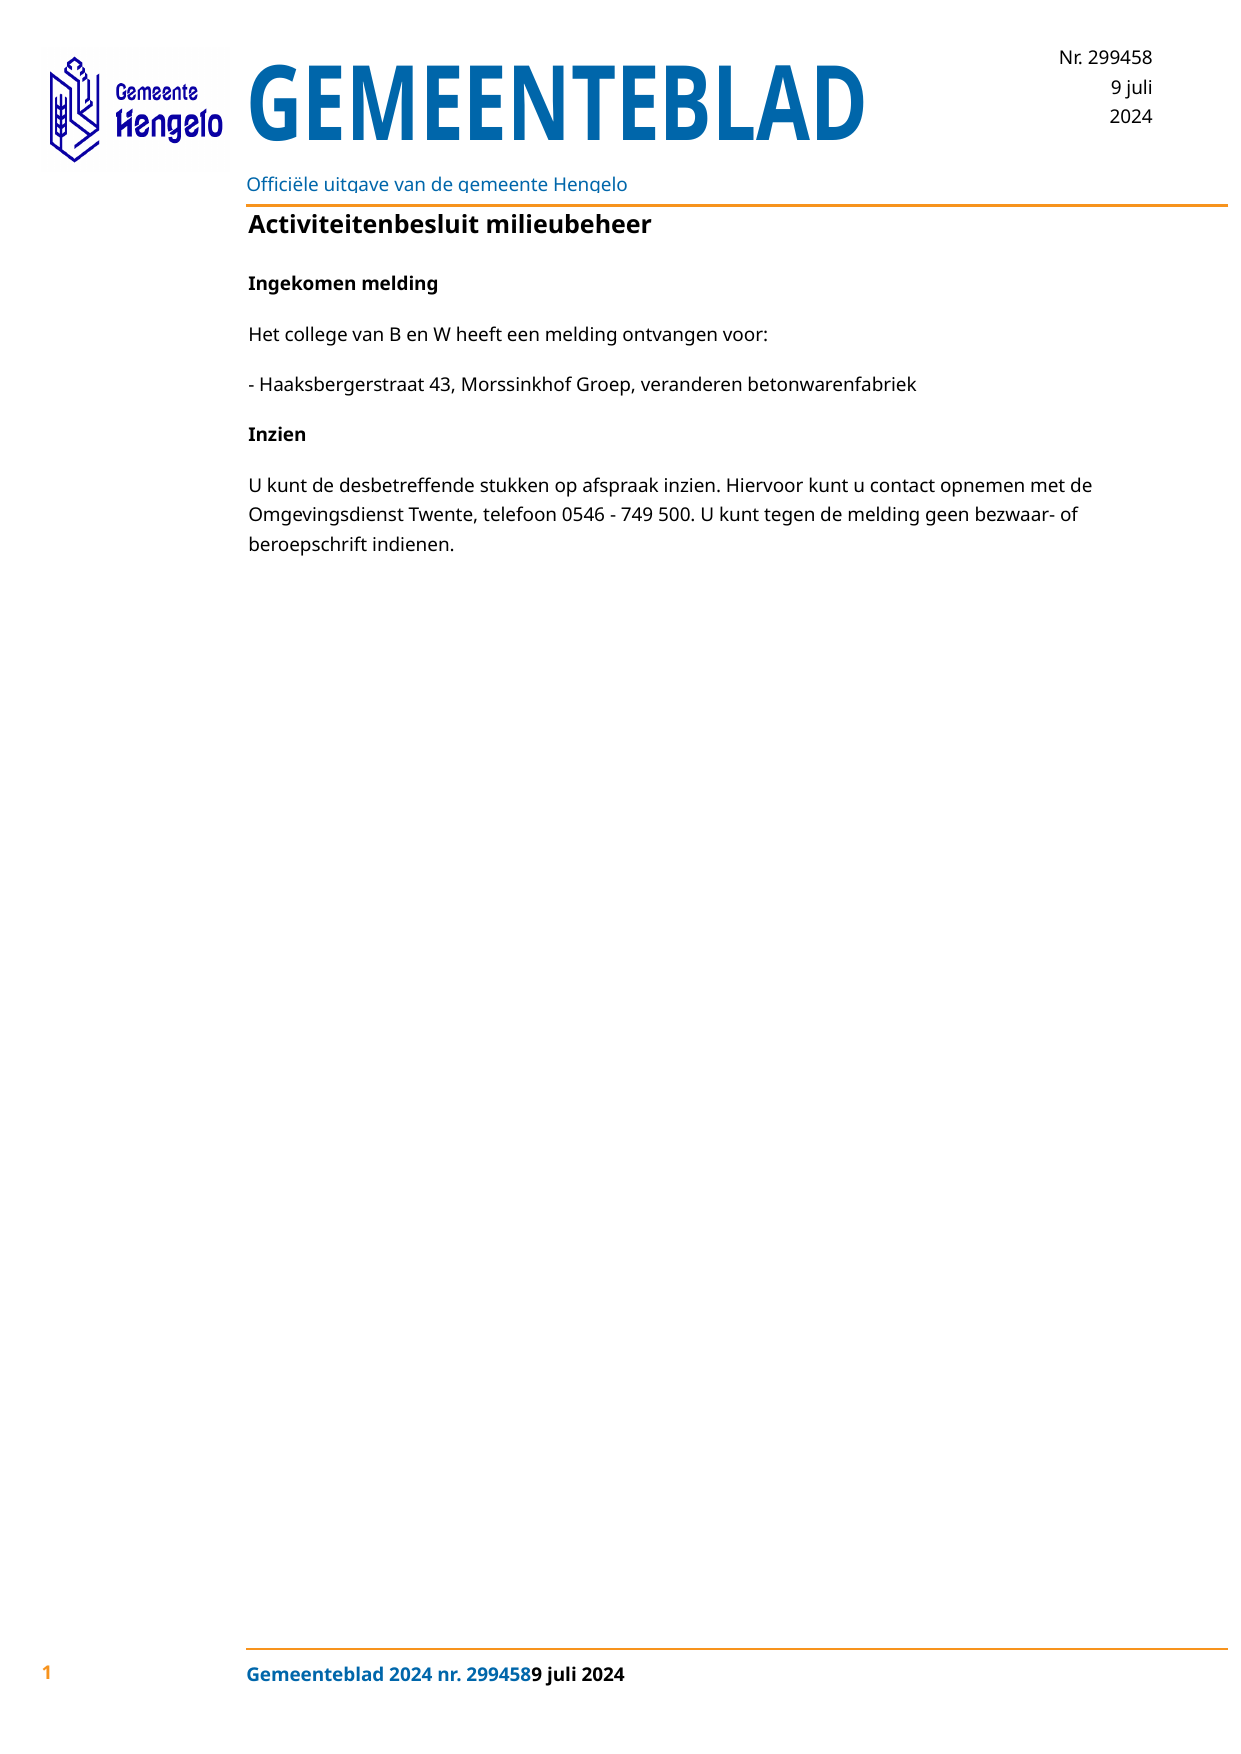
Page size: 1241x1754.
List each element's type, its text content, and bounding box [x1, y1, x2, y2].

text - Haaksbergerstraat 43, Morssinkhof Groep, veranderen betonwarenfabriek [248, 371, 1152, 397]
text Inzien [248, 422, 1152, 447]
text Het college van B en W heeft een melding ontvangen voor: [248, 321, 1152, 346]
picture [41, 47, 231, 172]
text Activiteitenbesluit milieubeheer [248, 207, 1152, 241]
text Ingekomen melding [248, 270, 1152, 296]
text U kunt de desbetreffende stukken op afspraak inzien. Hiervoor kunt u contact opnemen met de Omgevingsdienst Twente, telefoon 0546 - 749 500. U kunt tegen de melding geen bezwaar- of beroepschrift indienen. [248, 472, 1152, 557]
